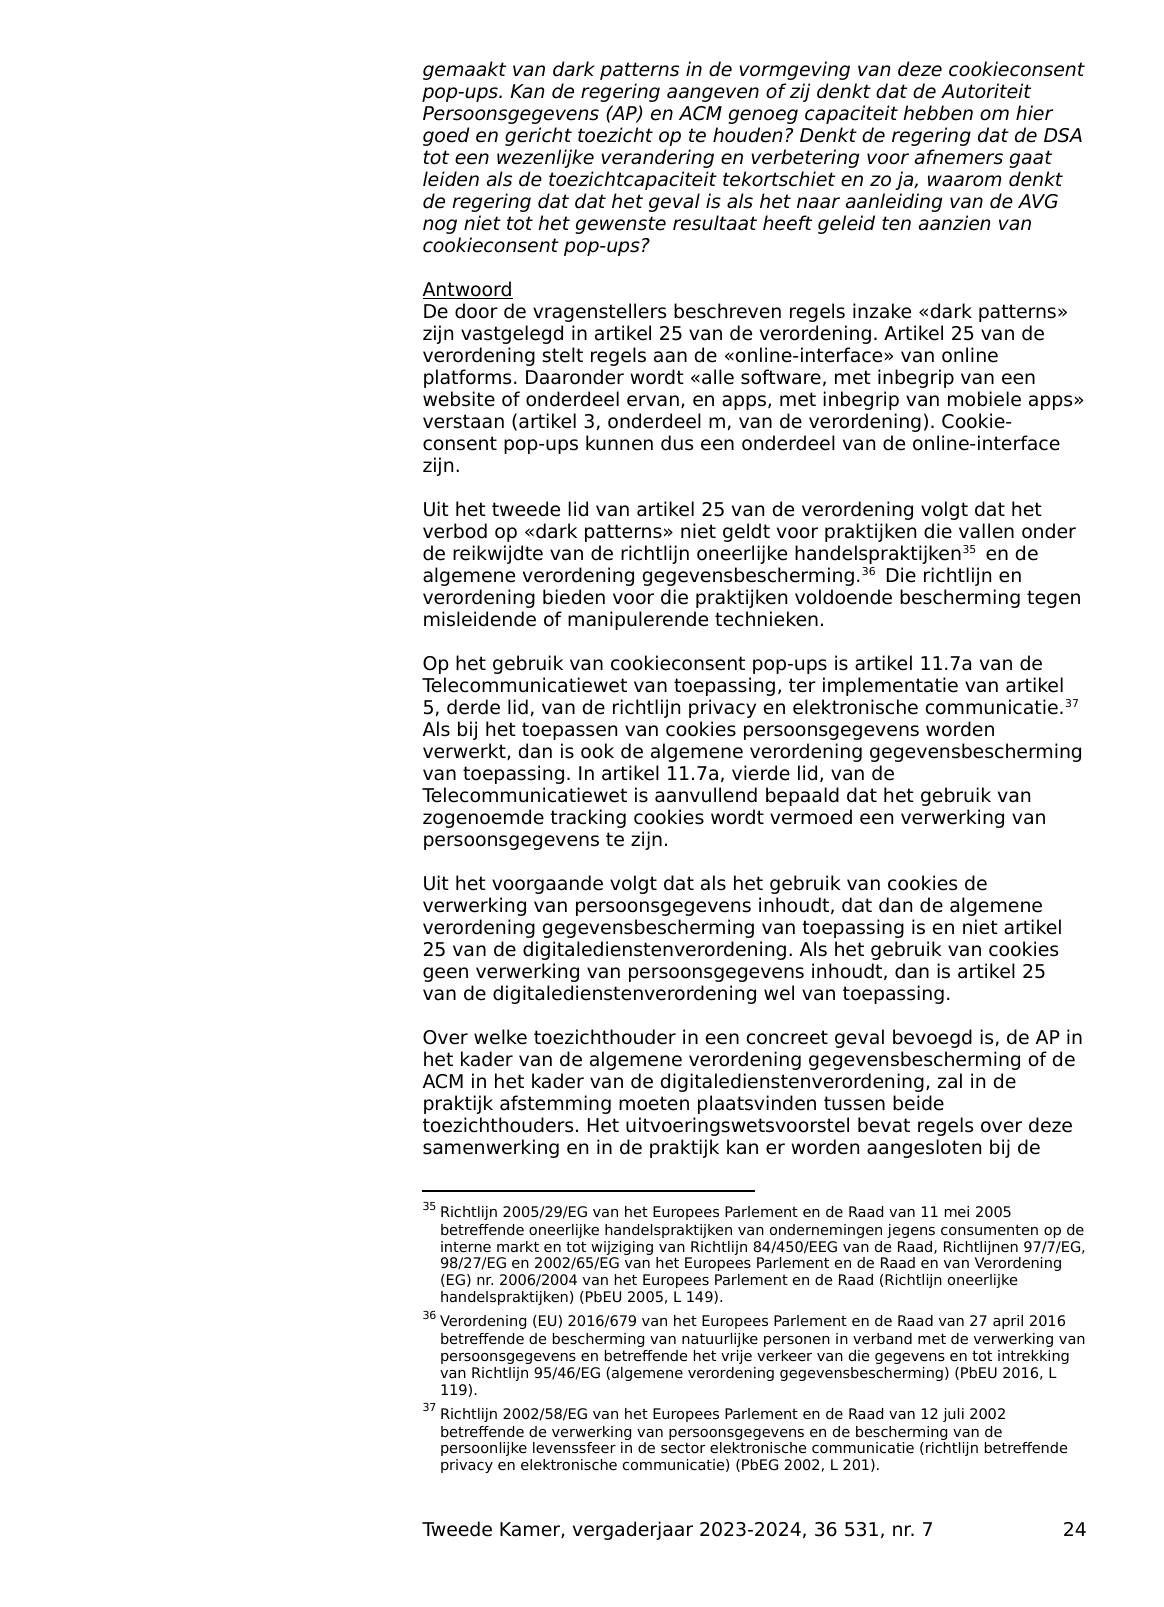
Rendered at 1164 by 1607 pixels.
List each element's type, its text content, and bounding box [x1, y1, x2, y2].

text Richtlijn 2002/58/EG van het Europees Parlement en de Raad van 12 juli 2002 betreffende de verwerking van persoonsgegevens en de bescherming van de persoonlijke levenssfeer in de sector elektronische communicatie (richtlijn betreffende privacy en elektronische communicatie) (PbEG 2002, L 201). [422, 1402, 1087, 1474]
text Antwoord [422, 279, 1087, 301]
text Uit het tweede lid van artikel 25 van de verordening volgt dat het verbod op «dark patterns» niet geldt voor praktijken die vallen onder de reikwijdte van de richtlijn oneerlijke handelspraktijken en de algemene verordening gegevensbescherming. Die richtlijn en verordening bieden voor die praktijken voldoende bescherming tegen misleidende of manipulerende technieken. [422, 499, 1087, 631]
text Op het gebruik van cookieconsent pop-ups is artikel 11.7a van de Telecommunicatiewet van toepassing, ter implementatie van artikel 5, derde lid, van de richtlijn privacy en elektronische communicatie. Als bij het toepassen van cookies persoonsgegevens worden verwerkt, dan is ook de algemene verordening gegevensbescherming van toepassing. In artikel 11.7a, vierde lid, van de Telecommunicatiewet is aanvullend bepaald dat het gebruik van zogenoemde tracking cookies wordt vermoed een verwerking van persoonsgegevens te zijn. [422, 653, 1087, 851]
text Verordening (EU) 2016/679 van het Europees Parlement en de Raad van 27 april 2016 betreffende de bescherming van natuurlijke personen in verband met de verwerking van persoonsgegevens en betreffende het vrije verkeer van die gegevens en tot intrekking van Richtlijn 95/46/EG (algemene verordening gegevensbescherming) (PbEU 2016, L 119). [422, 1309, 1087, 1399]
text gemaakt van dark patterns in de vormgeving van deze cookieconsent pop-ups. Kan de regering aangeven of zij denkt dat de Autoriteit Persoonsgegevens (AP) en ACM genoeg capaciteit hebben om hier goed en gericht toezicht op te houden? Denkt de regering dat de DSA tot een wezenlijke verandering en verbetering voor afnemers gaat leiden als de toezichtcapaciteit tekortschiet en zo ja, waarom denkt de regering dat dat het geval is als het naar aanleiding van de AVG nog niet tot het gewenste resultaat heeft geleid ten aanzien van cookieconsent pop-ups? [422, 59, 1087, 257]
text De door de vragenstellers beschreven regels inzake «dark patterns» zijn vastgelegd in artikel 25 van de verordening. Artikel 25 van de verordening stelt regels aan de «online-interface» van online platforms. Daaronder wordt «alle software, met inbegrip van een website of onderdeel ervan, en apps, met inbegrip van mobiele apps» verstaan (artikel 3, onderdeel m, van de verordening). Cookie-consent pop-ups kunnen dus een onderdeel van de online-interface zijn. [422, 301, 1087, 477]
text Richtlijn 2005/29/EG van het Europees Parlement en de Raad van 11 mei 2005 betreffende oneerlijke handelspraktijken van ondernemingen jegens consumenten op de interne markt en tot wijziging van Richtlijn 84/450/EEG van de Raad, Richtlijnen 97/7/EG, 98/27/EG en 2002/65/EG van het Europees Parlement en de Raad en van Verordening (EG) nr. 2006/2004 van het Europees Parlement en de Raad (Richtlijn oneerlijke handelspraktijken) (PbEU 2005, L 149). [422, 1200, 1087, 1306]
text Over welke toezichthouder in een concreet geval bevoegd is, de AP in het kader van de algemene verordening gegevensbescherming of de ACM in het kader van de digitaledienstenverordening, zal in de praktijk afstemming moeten plaatsvinden tussen beide toezichthouders. Het uitvoeringswetsvoorstel bevat regels over deze samenwerking en in de praktijk kan er worden aangesloten bij de [422, 1027, 1087, 1159]
text Uit het voorgaande volgt dat als het gebruik van cookies de verwerking van persoonsgegevens inhoudt, dat dan de algemene verordening gegevensbescherming van toepassing is en niet artikel 25 van de digitaledienstenverordening. Als het gebruik van cookies geen verwerking van persoonsgegevens inhoudt, dan is artikel 25 van de digitaledienstenverordening wel van toepassing. [422, 873, 1087, 1005]
